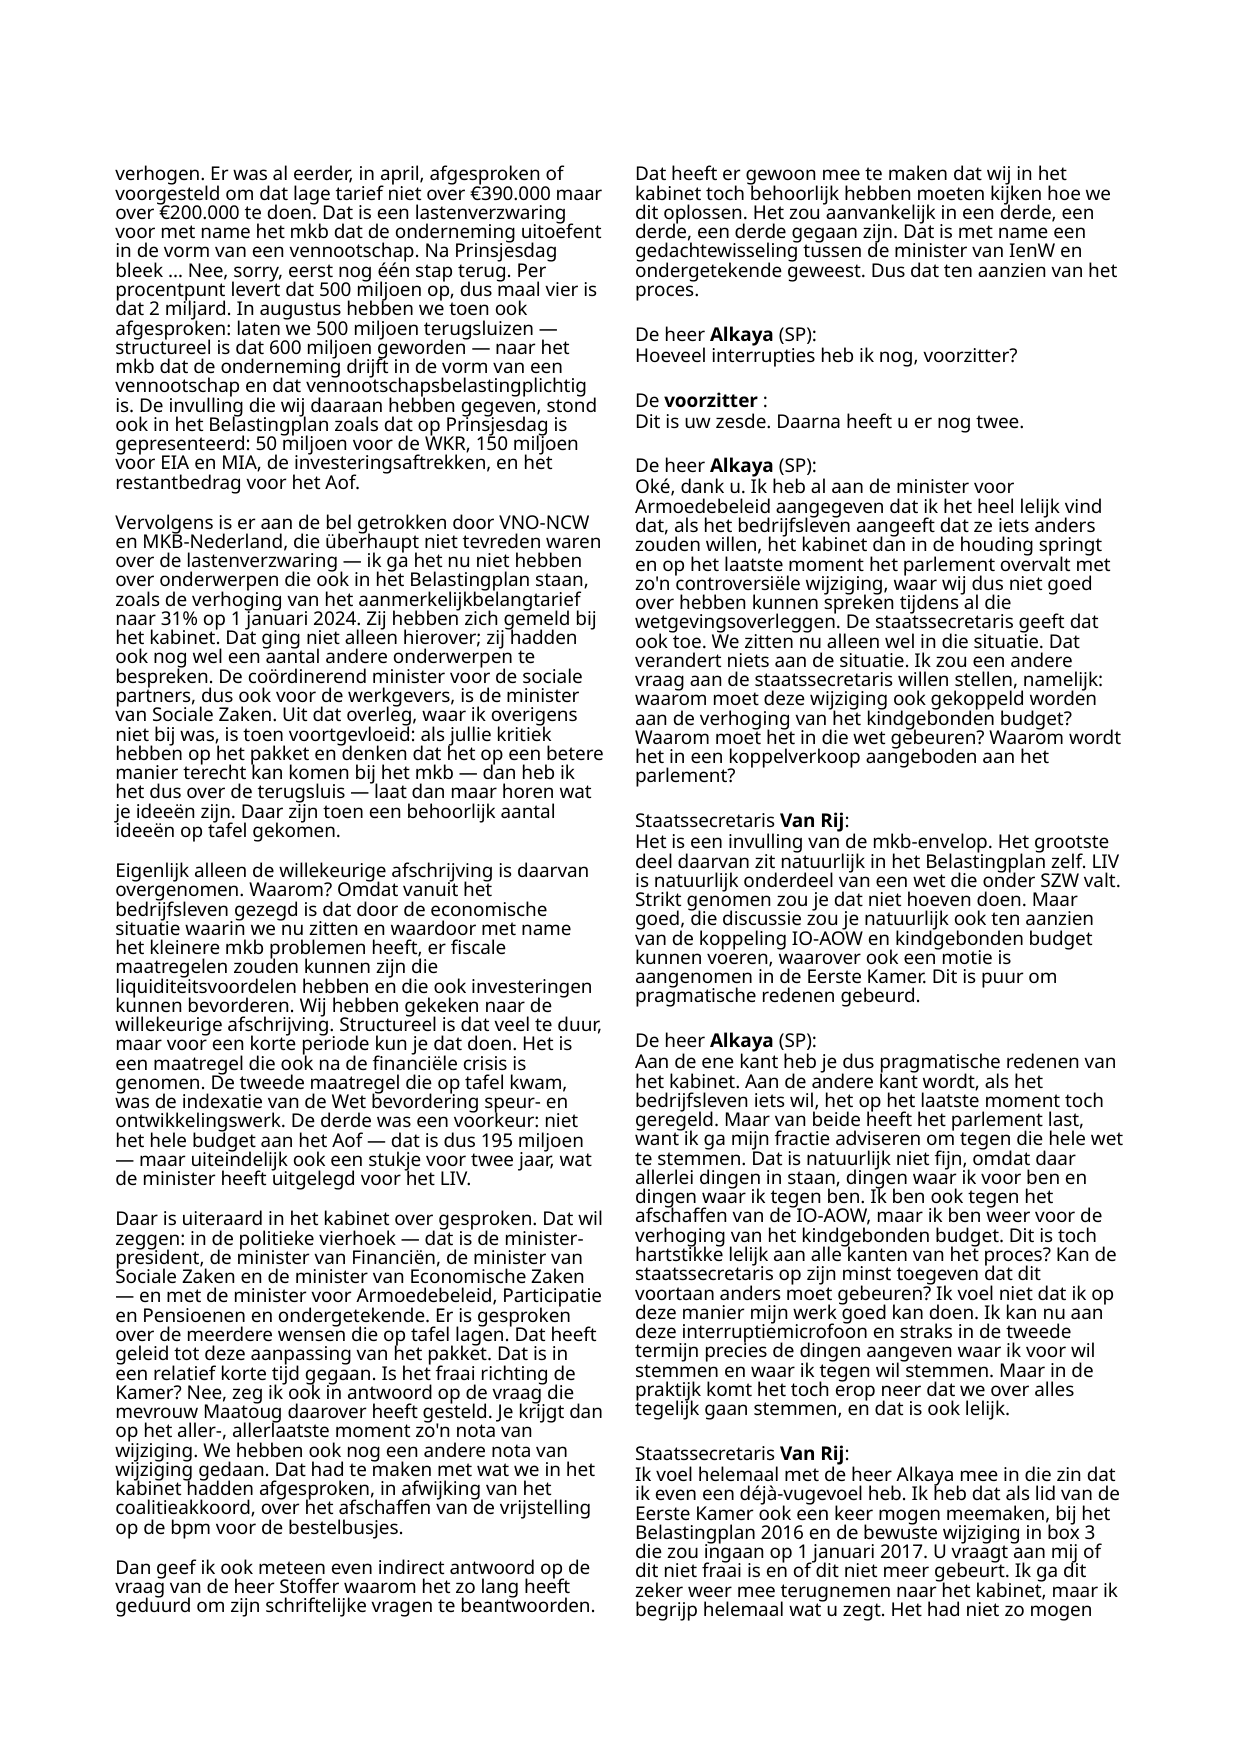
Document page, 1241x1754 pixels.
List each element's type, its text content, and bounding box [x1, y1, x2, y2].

text Oké, dank u. Ik heb al aan de minister voor Armoedebeleid aangegeven dat ik het heel lelijk vind dat, als het bedrijfsleven aangeeft dat ze iets anders zouden willen, het kabinet dan in de houding springt en op het laatste moment het parlement overvalt met zo'n controversiële wijziging, waar wij dus niet goed over hebben kunnen spreken tijdens al die wetgevingsoverleggen. De staatssecretaris geeft dat ook toe. We zitten nu alleen wel in die situatie. Dat verandert niets aan de situatie. Ik zou een andere vraag aan de staatssecretaris willen stellen, namelijk: waarom moet deze wijziging ook gekoppeld worden aan de verhoging van het kindgebonden budget? Waarom moet het in die wet gebeuren? Waarom wordt het in een koppelverkoop aangeboden aan het parlement? [635, 478, 1125, 787]
text Dat heeft er gewoon mee te maken dat wij in het kabinet toch behoorlijk hebben moeten kijken hoe we dit oplossen. Het zou aanvankelijk in een derde, een derde, een derde gegaan zijn. Dat is met name een gedachtewisseling tussen de minister van IenW en ondergetekende geweest. Dus dat ten aanzien van het proces. [635, 165, 1125, 300]
text De voorzitter : [635, 387, 1125, 413]
text Eigenlijk alleen de willekeurige afschrijving is daarvan overgenomen. Waarom? Omdat vanuit het bedrijfsleven gezegd is dat door de economische situatie waarin we nu zitten en waardoor met name het kleinere mkb problemen heeft, er fiscale maatregelen zouden kunnen zijn die liquiditeitsvoordelen hebben en die ook investeringen kunnen bevorderen. Wij hebben gekeken naar de willekeurige afschrijving. Structureel is dat veel te duur, maar voor een korte periode kun je dat doen. Het is een maatregel die ook na de financiële crisis is genomen. De tweede maatregel die op tafel kwam, was de indexatie van de Wet bevordering speur- en ontwikkelingswerk. De derde was een voorkeur: niet het hele budget aan het Aof — dat is dus 195 miljoen — maar uiteindelijk ook een stukje voor twee jaar, wat de minister heeft uitgelegd voor het LIV. [115, 862, 605, 1189]
text Het is een invulling van de mkb-envelop. Het grootste deel daarvan zit natuurlijk in het Belastingplan zelf. LIV is natuurlijk onderdeel van een wet die onder SZW valt. Strikt genomen zou je dat niet hoeven doen. Maar goed, die discussie zou je natuurlijk ook ten aanzien van de koppeling IO-AOW en kindgebonden budget kunnen voeren, waarover ook een motie is aangenomen in de Eerste Kamer. Dit is puur om pragmatische redenen gebeurd. [635, 833, 1125, 1007]
text Aan de ene kant heb je dus pragmatische redenen van het kabinet. Aan de andere kant wordt, als het bedrijfsleven iets wil, het op het laatste moment toch geregeld. Maar van beide heeft het parlement last, want ik ga mijn fractie adviseren om tegen die hele wet te stemmen. Dat is natuurlijk niet fijn, omdat daar allerlei dingen in staan, dingen waar ik voor ben en dingen waar ik tegen ben. Ik ben ook tegen het afschaffen van de IO-AOW, maar ik ben weer voor de verhoging van het kindgebonden budget. Dit is toch hartstikke lelijk aan alle kanten van het proces? Kan de staatssecretaris op zijn minst toegeven dat dit voortaan anders moet gebeuren? Ik voel niet dat ik op deze manier mijn werk goed kan doen. Ik kan nu aan deze interruptiemicrofoon en straks in de tweede termijn precies de dingen aangeven waar ik voor wil stemmen en waar ik tegen wil stemmen. Maar in de praktijk komt het toch erop neer dat we over alles tegelijk gaan stemmen, en dat is ook lelijk. [635, 1053, 1125, 1419]
text verhogen. Er was al eerder, in april, afgesproken of voorgesteld om dat lage tarief niet over €390.000 maar over €200.000 te doen. Dat is een lastenverzwaring voor met name het mkb dat de onderneming uitoefent in de vorm van een vennootschap. Na Prinsjesdag bleek … Nee, sorry, eerst nog één stap terug. Per procentpunt levert dat 500 miljoen op, dus maal vier is dat 2 miljard. In augustus hebben we toen ook afgesproken: laten we 500 miljoen terugsluizen — structureel is dat 600 miljoen geworden — naar het mkb dat de onderneming drijft in de vorm van een vennootschap en dat vennootschapsbelastingplichtig is. De invulling die wij daaraan hebben gegeven, stond ook in het Belastingplan zoals dat op Prinsjesdag is gepresenteerd: 50 miljoen voor de WKR, 150 miljoen voor EIA en MIA, de investeringsaftrekken, en het restantbedrag voor het Aof. [115, 165, 605, 493]
text Daar is uiteraard in het kabinet over gesproken. Dat wil zeggen: in de politieke vierhoek — dat is de minister-president, de minister van Financiën, de minister van Sociale Zaken en de minister van Economische Zaken — en met de minister voor Armoedebeleid, Participatie en Pensioenen en ondergetekende. Er is gesproken over de meerdere wensen die op tafel lagen. Dat heeft geleid tot deze aanpassing van het pakket. Dat is in een relatief korte tijd gegaan. Is het fraai richting de Kamer? Nee, zeg ik ook in antwoord op de vraag die mevrouw Maatoug daarover heeft gesteld. Je krijgt dan op het aller-, allerlaatste moment zo'n nota van wijziging. We hebben ook nog een andere nota van wijziging gedaan. Dat had te maken met wat we in het kabinet hadden afgesproken, in afwijking van het coalitieakkoord, over het afschaffen van de vrijstelling op de bpm voor de bestelbusjes. [115, 1210, 605, 1538]
text De heer Alkaya (SP): [635, 321, 1125, 347]
text Vervolgens is er aan de bel getrokken door VNO-NCW en MKB-Nederland, die überhaupt niet tevreden waren over de lastenverzwaring — ik ga het nu niet hebben over onderwerpen die ook in het Belastingplan staan, zoals de verhoging van het aanmerkelijkbelangtarief naar 31% op 1 januari 2024. Zij hebben zich gemeld bij het kabinet. Dat ging niet alleen hierover; zij hadden ook nog wel een aantal andere onderwerpen te bespreken. De coördinerend minister voor de sociale partners, dus ook voor de werkgevers, is de minister van Sociale Zaken. Uit dat overleg, waar ik overigens niet bij was, is toen voortgevloeid: als jullie kritiek hebben op het pakket en denken dat het op een betere manier terecht kan komen bij het mkb — dan heb ik het dus over de terugsluis — laat dan maar horen wat je ideeën zijn. Daar zijn toen een behoorlijk aantal ideeën op tafel gekomen. [115, 514, 605, 841]
text Hoeveel interrupties heb ik nog, voorzitter? [635, 347, 1125, 366]
text De heer Alkaya (SP): [635, 453, 1125, 478]
text Ik voel helemaal met de heer Alkaya mee in die zin dat ik even een déjà-vugevoel heb. Ik heb dat als lid van de Eerste Kamer ook een keer mogen meemaken, bij het Belastingplan 2016 en de bewuste wijziging in box 3 die zou ingaan op 1 januari 2017. U vraagt aan mij of dit niet fraai is en of dit niet meer gebeurt. Ik ga dit zeker weer mee terugnemen naar het kabinet, maar ik begrijp helemaal wat u zegt. Het had niet zo mogen [635, 1466, 1125, 1620]
text Dan geef ik ook meteen even indirect antwoord op de vraag van de heer Stoffer waarom het zo lang heeft geduurd om zijn schriftelijke vragen te beantwoorden. [115, 1559, 605, 1616]
text Dit is uw zesde. Daarna heeft u er nog twee. [635, 413, 1125, 432]
text Staatssecretaris Van Rij: [635, 808, 1125, 833]
text Staatssecretaris Van Rij: [635, 1440, 1125, 1466]
text De heer Alkaya (SP): [635, 1028, 1125, 1053]
